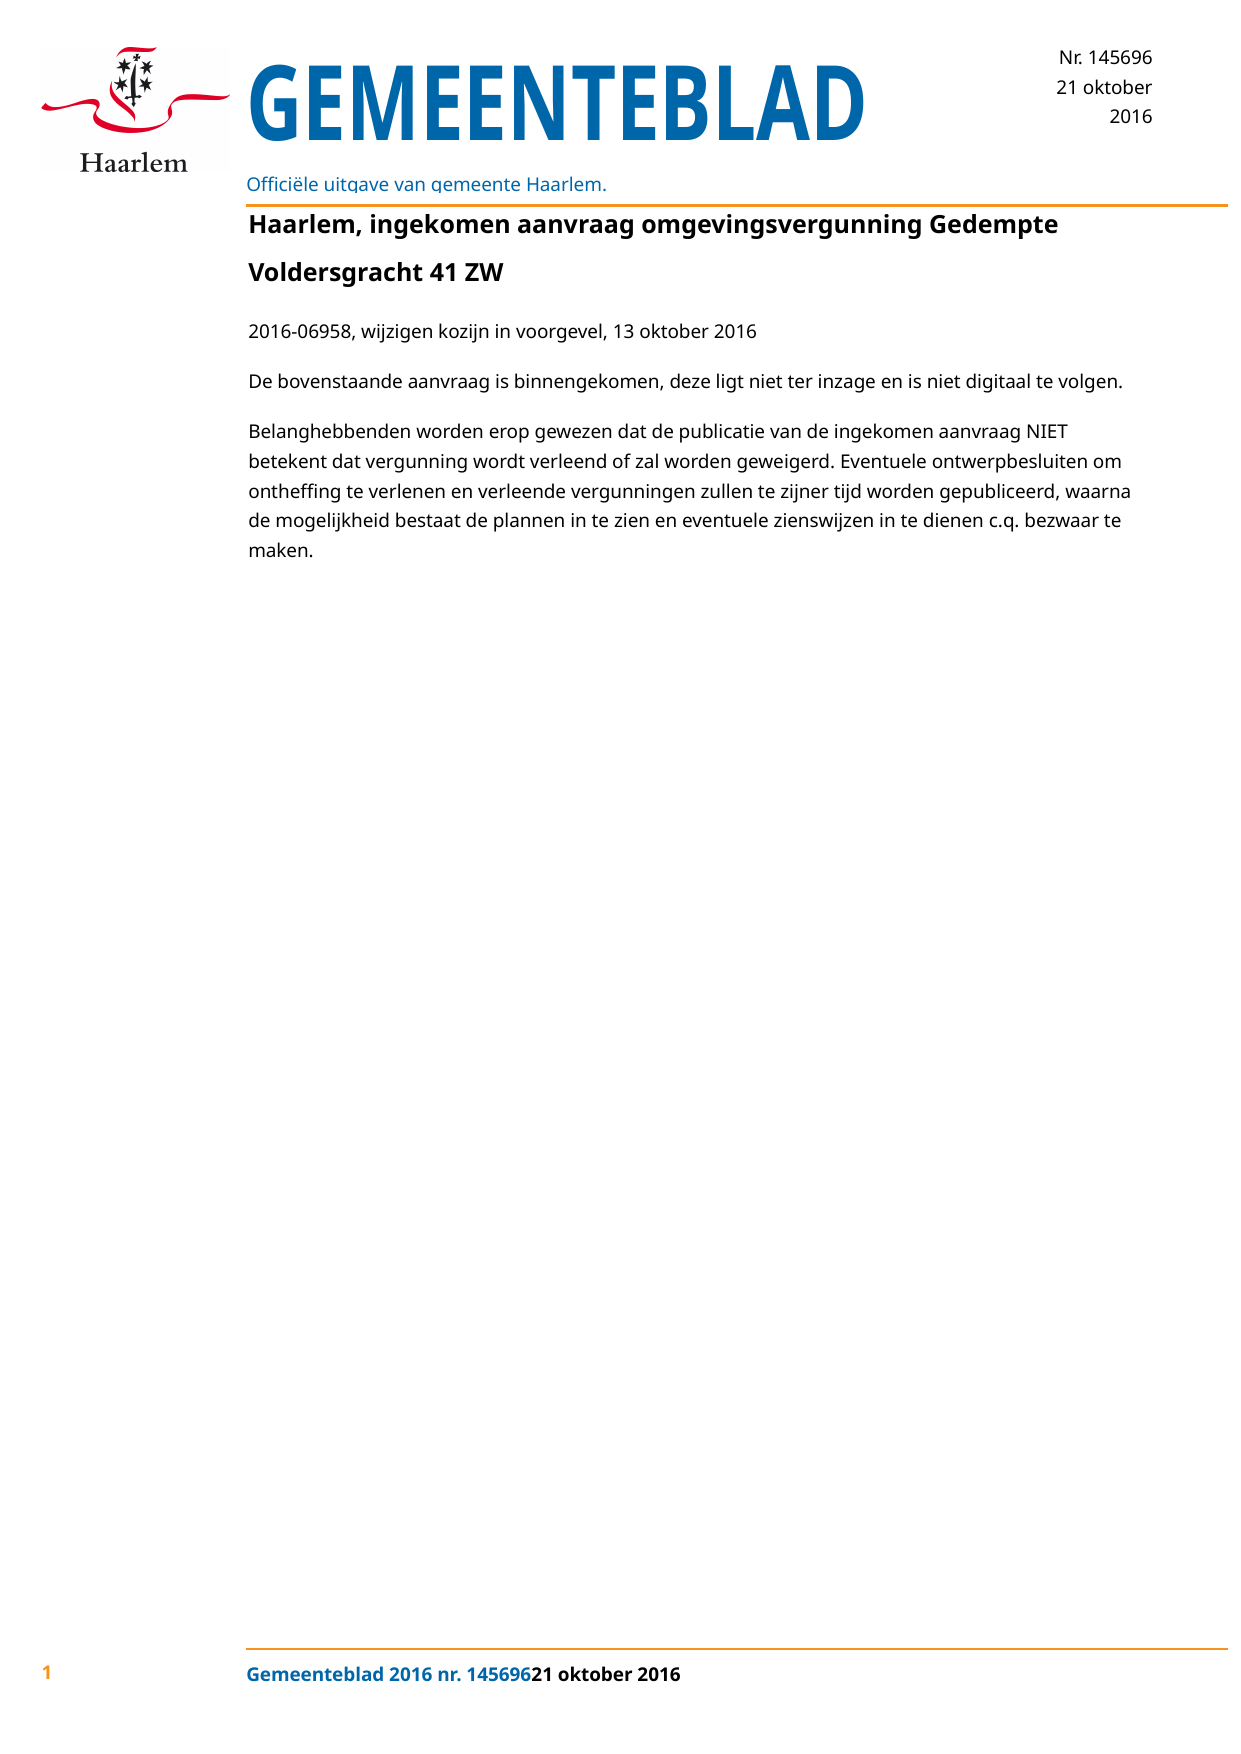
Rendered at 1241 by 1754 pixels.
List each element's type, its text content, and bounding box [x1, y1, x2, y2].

text 2016-06958, wijzigen kozijn in voorgevel, 13 oktober 2016 [248, 318, 1152, 344]
text Belanghebbenden worden erop gewezen dat de publicatie van de ingekomen aanvraag NIET betekent dat vergunning wordt verleend of zal worden geweigerd. Eventuele ontwerpbesluiten om ontheffing te verlenen en verleende vergunningen zullen te zijner tijd worden gepubliceerd, waarna de mogelijkheid bestaat de plannen in te zien en eventuele zienswijzen in te dienen c.q. bezwaar te maken. [248, 419, 1152, 563]
text Haarlem, ingekomen aanvraag omgevingsvergunning Gedempte Voldersgracht 41 ZW [248, 207, 1152, 288]
text De bovenstaande aanvraag is binnengekomen, deze ligt niet ter inzage en is niet digitaal te volgen. [248, 368, 1152, 394]
picture [41, 47, 231, 172]
